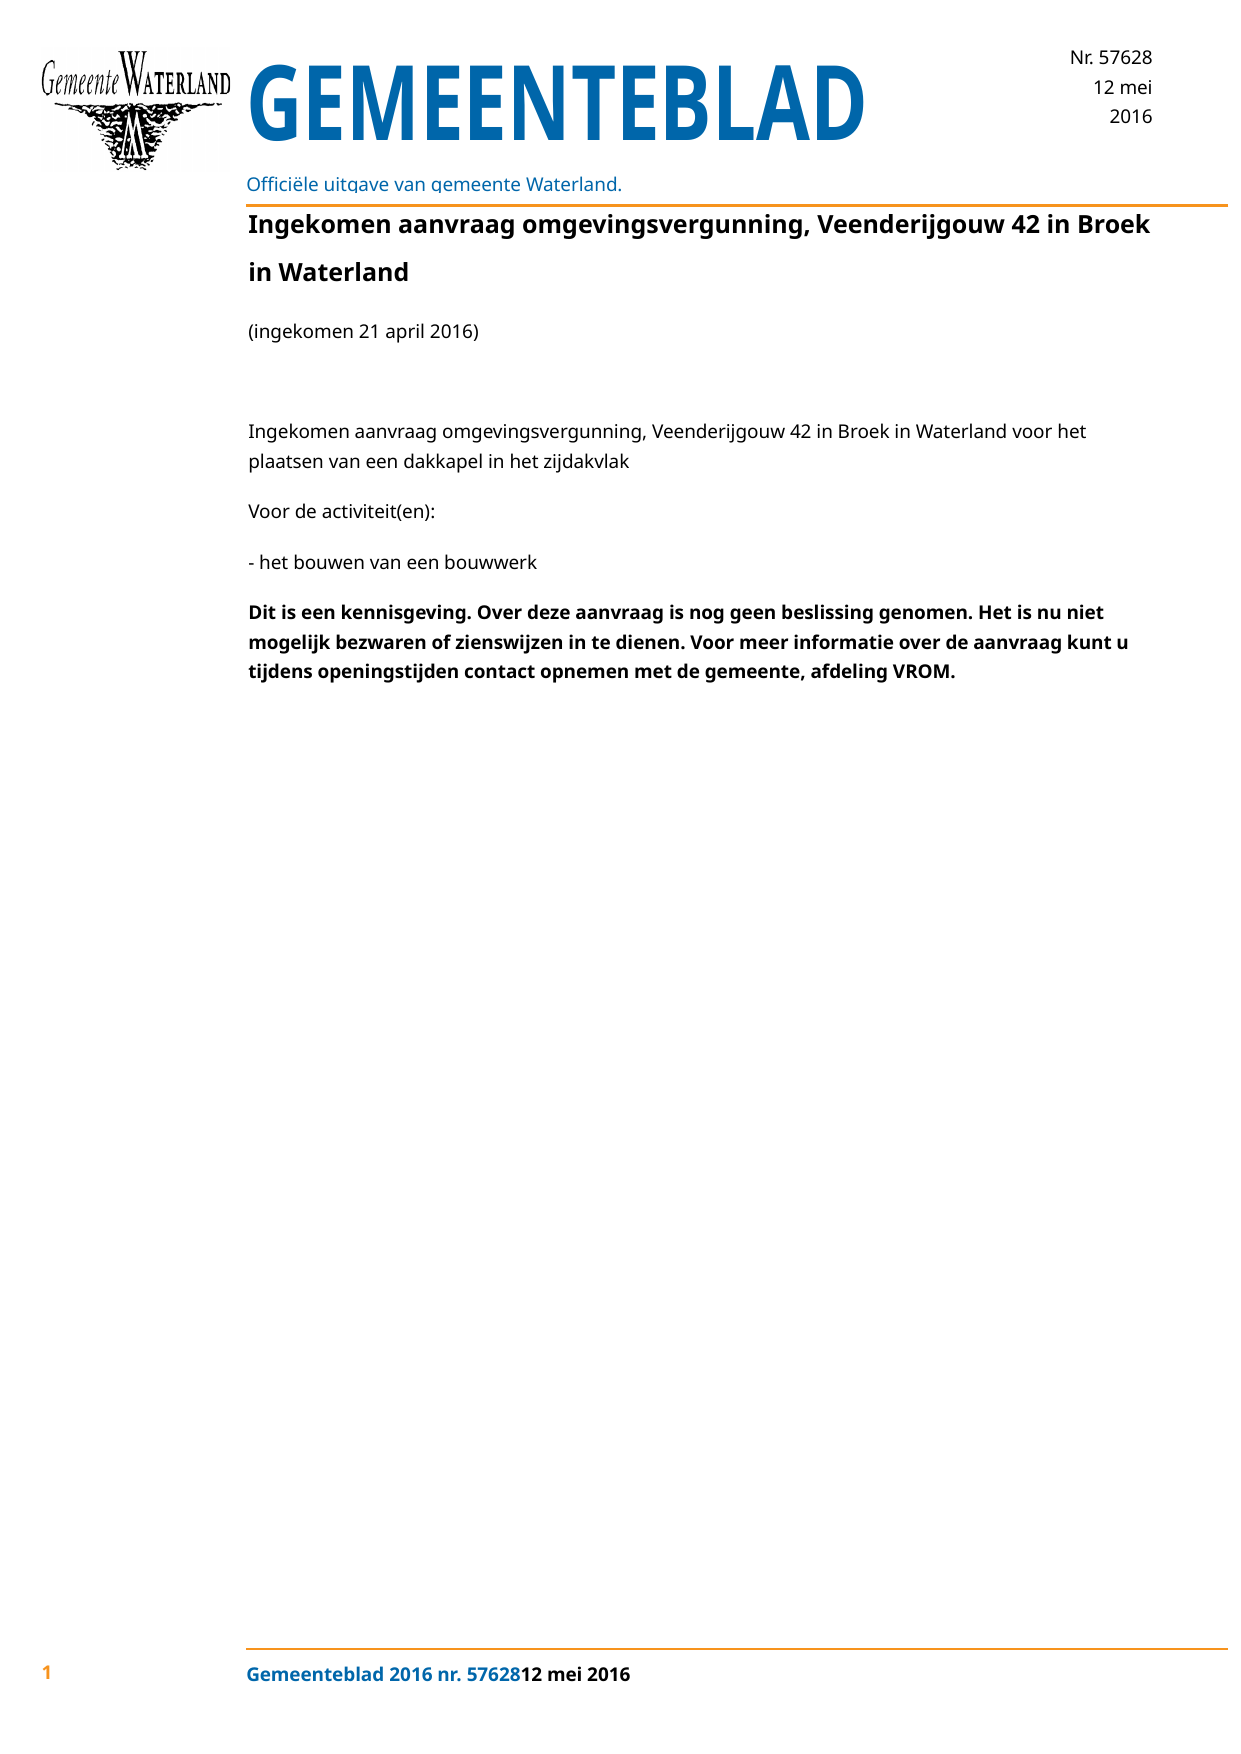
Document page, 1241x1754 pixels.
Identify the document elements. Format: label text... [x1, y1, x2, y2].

text Dit is een kennisgeving. Over deze aanvraag is nog geen beslissing genomen. Het is nu niet mogelijk bezwaren of zienswijzen in te dienen. Voor meer informatie over de aanvraag kunt u tijdens openingstijden contact opnemen met de gemeente, afdeling VROM. [248, 599, 1152, 684]
text - het bouwen van een bouwwerk [248, 549, 1152, 575]
text Ingekomen aanvraag omgevingsvergunning, Veenderijgouw 42 in Broek in Waterland [248, 207, 1152, 288]
picture [41, 47, 231, 172]
text Ingekomen aanvraag omgevingsvergunning, Veenderijgouw 42 in Broek in Waterland voor het plaatsen van een dakkapel in het zijdakvlak [248, 419, 1152, 474]
text (ingekomen 21 april 2016) [248, 318, 1152, 344]
text Voor de activiteit(en): [248, 499, 1152, 524]
